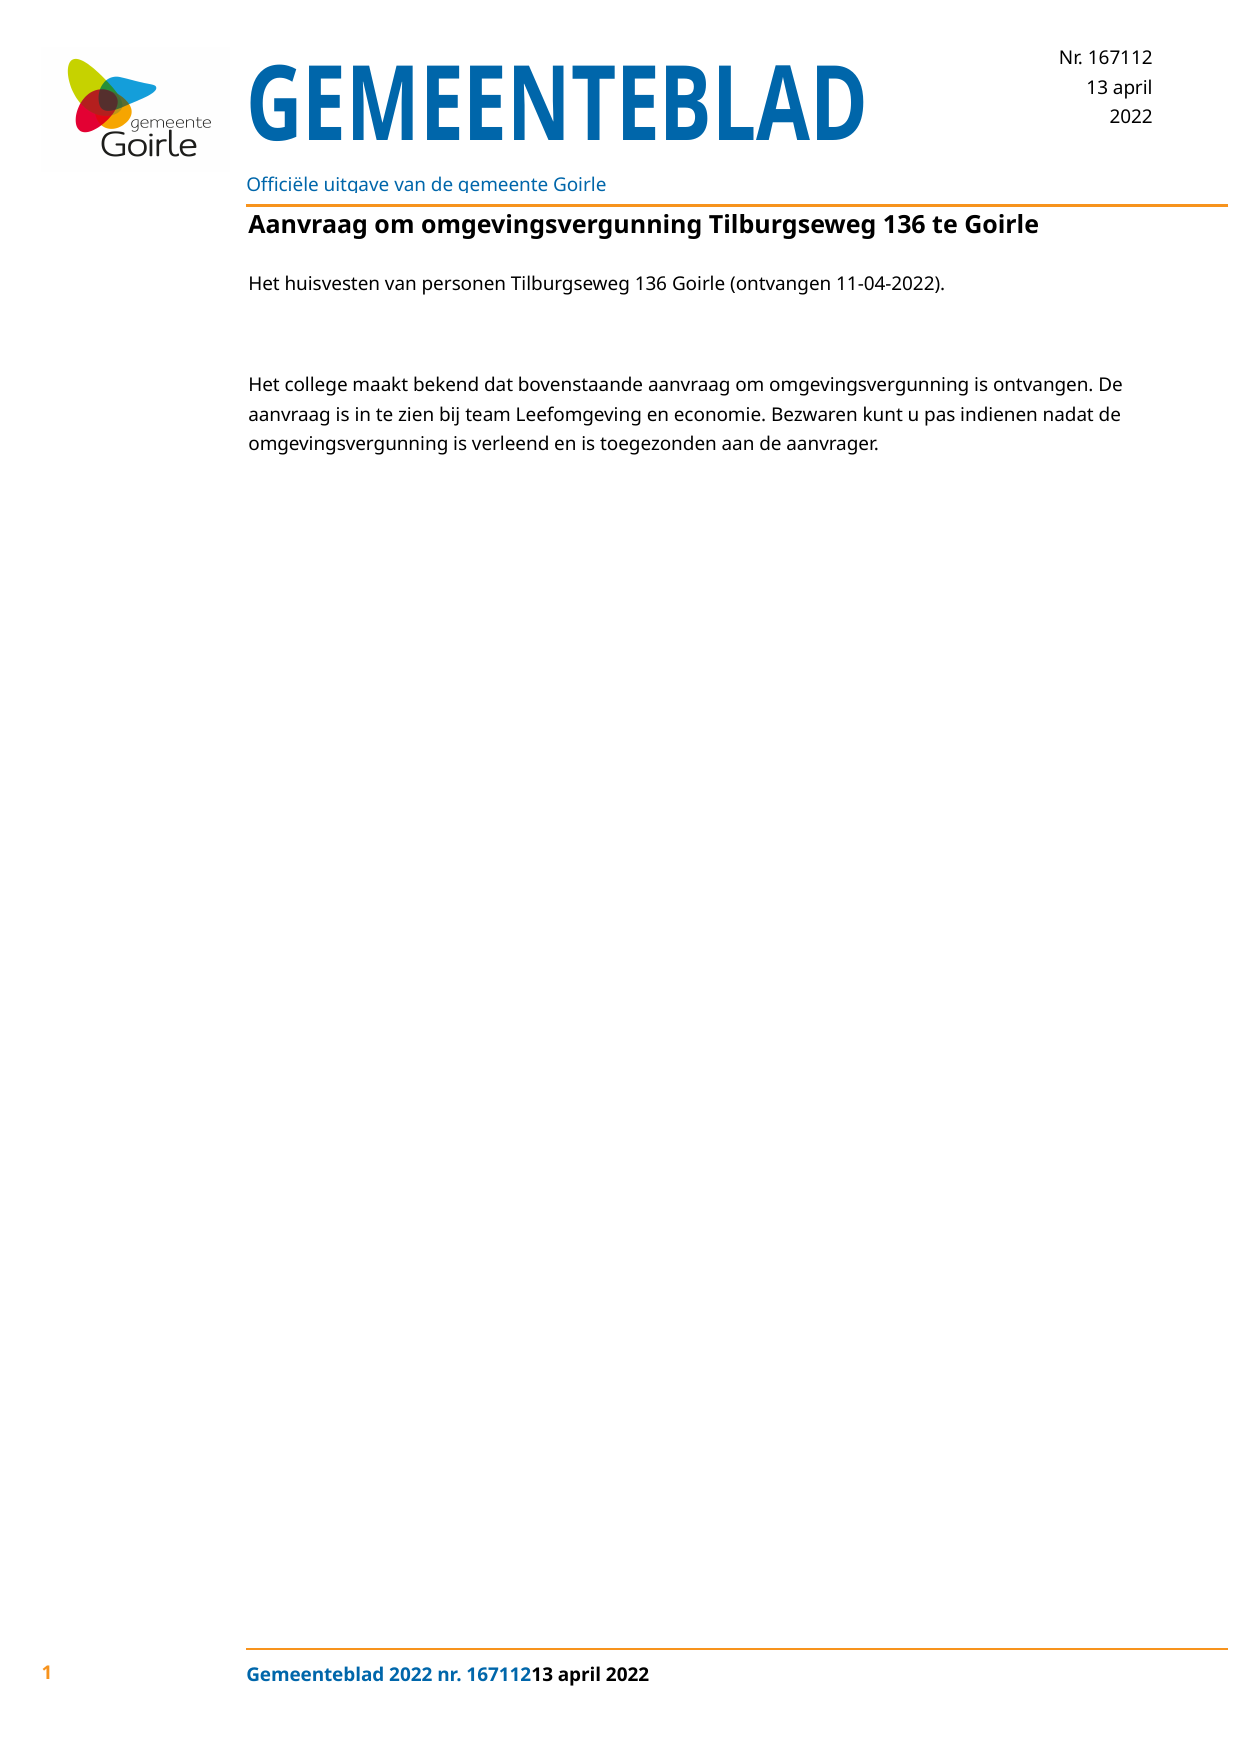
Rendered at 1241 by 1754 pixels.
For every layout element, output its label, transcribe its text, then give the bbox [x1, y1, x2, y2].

text Het college maakt bekend dat bovenstaande aanvraag om omgevingsvergunning is ontvangen. De aanvraag is in te zien bij team Leefomgeving en economie. Bezwaren kunt u pas indienen nadat de omgevingsvergunning is verleend en is toegezonden aan de aanvrager. [248, 371, 1152, 456]
text Het huisvesten van personen Tilburgseweg 136 Goirle (ontvangen 11-04-2022). [248, 270, 1152, 296]
text Aanvraag om omgevingsvergunning Tilburgseweg 136 te Goirle [248, 207, 1152, 241]
picture [41, 47, 231, 172]
